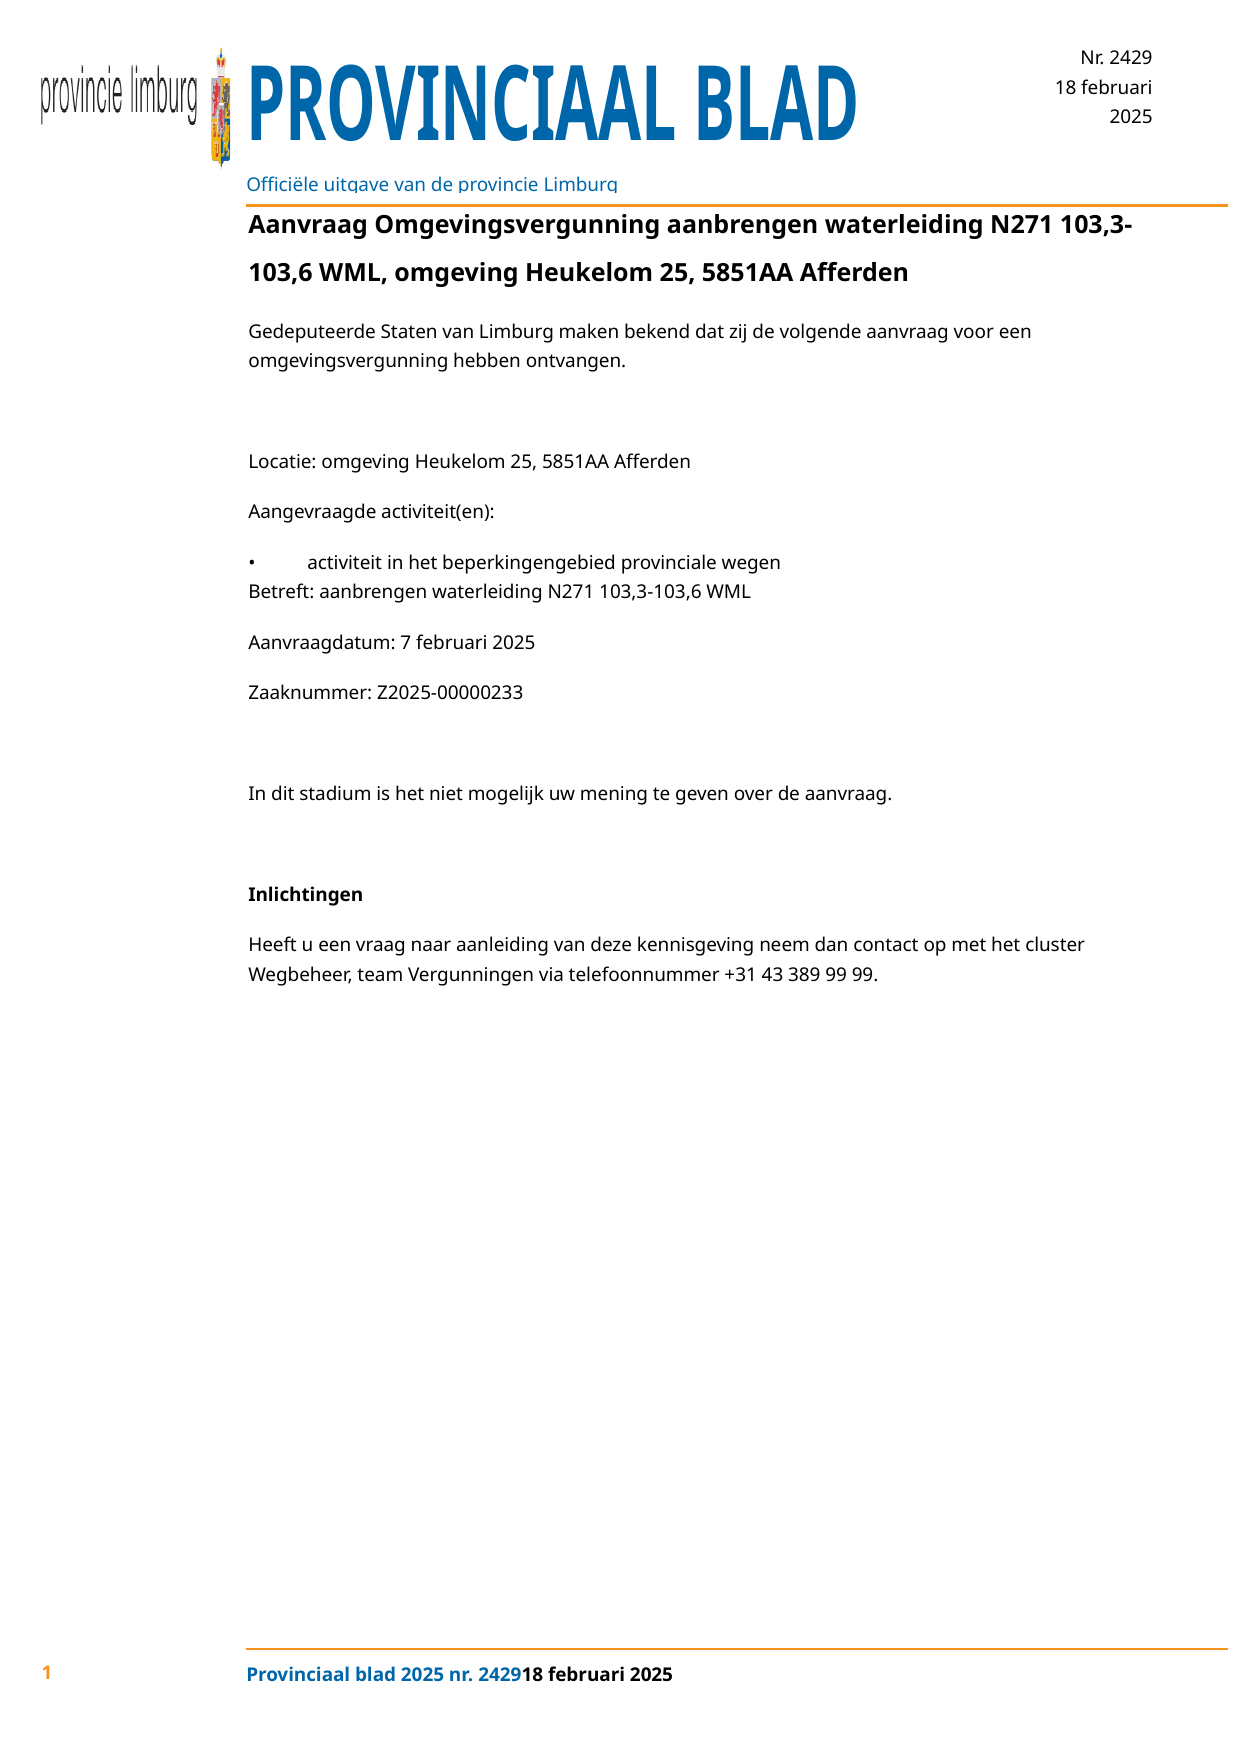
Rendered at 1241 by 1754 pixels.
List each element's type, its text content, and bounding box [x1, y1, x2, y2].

text Gedeputeerde Staten van Limburg maken bekend dat zij de volgende aanvraag voor een omgevingsvergunning hebben ontvangen. [248, 318, 1152, 373]
text Aanvraagdatum: 7 februari 2025 [248, 629, 1152, 655]
text Heeft u een vraag naar aanleiding van deze kennisgeving neem dan contact op met het cluster Wegbeheer, team Vergunningen via telefoonnummer +31 43 389 99 99. [248, 932, 1152, 987]
text Betreft: aanbrengen waterleiding N271 103,3-103,6 WML [248, 579, 1152, 604]
picture [41, 47, 231, 172]
list activiteit in het beperkingengebied provinciale wegen [248, 549, 1152, 575]
text Aangevraagde activiteit(en): [248, 499, 1152, 524]
text In dit stadium is het niet mogelijk uw mening te geven over de aanvraag. [248, 780, 1152, 806]
text Locatie: omgeving Heukelom 25, 5851AA Afferden [248, 448, 1152, 474]
text Inlichtingen [248, 881, 1152, 907]
text Zaaknummer: Z2025-00000233 [248, 679, 1152, 705]
text Aanvraag Omgevingsvergunning aanbrengen waterleiding N271 103,3-103,6 WML, omgeving Heukelom 25, 5851AA Afferden [248, 207, 1152, 288]
